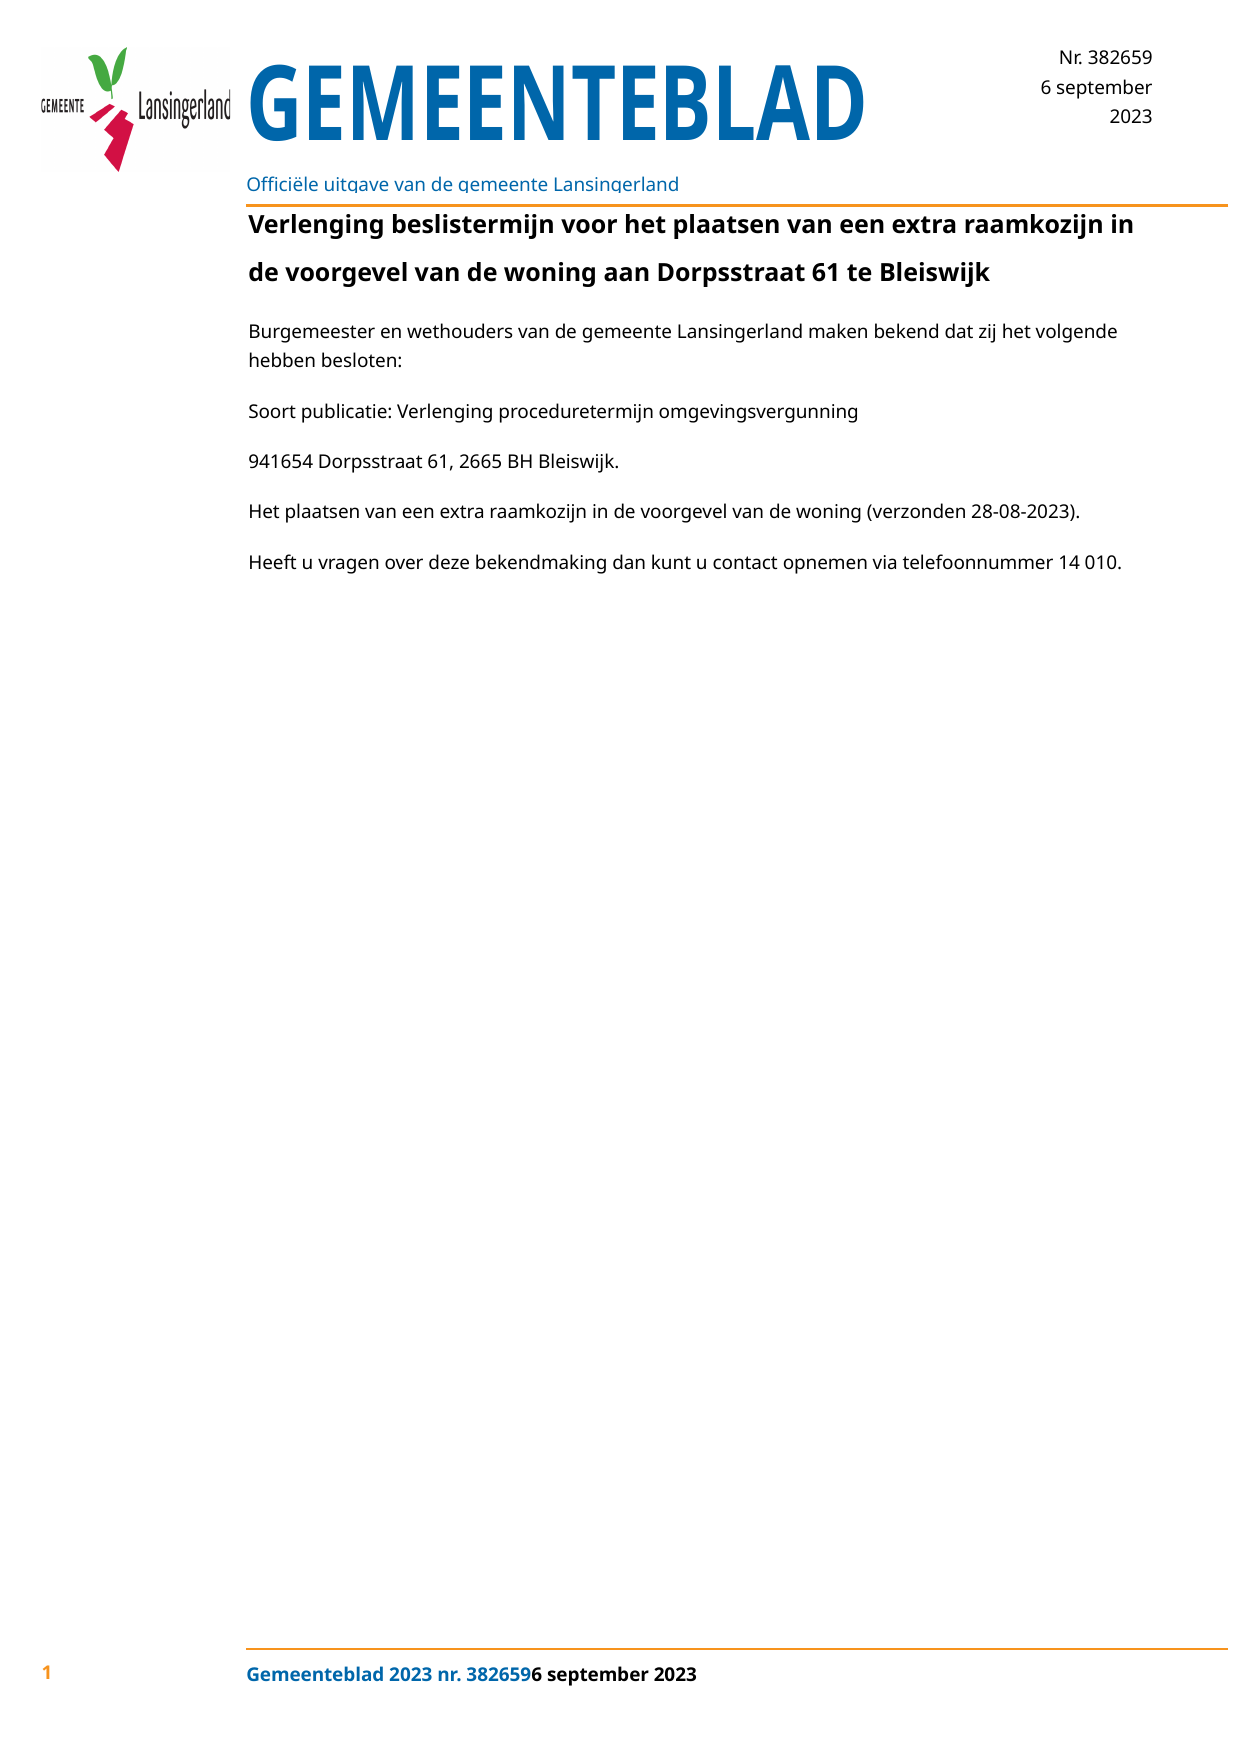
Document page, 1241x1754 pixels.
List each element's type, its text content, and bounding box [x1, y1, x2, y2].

text 941654 Dorpsstraat 61, 2665 BH Bleiswijk. [248, 448, 1152, 474]
picture [41, 47, 231, 172]
text Burgemeester en wethouders van de gemeente Lansingerland maken bekend dat zij het volgende hebben besloten: [248, 318, 1152, 373]
text Het plaatsen van een extra raamkozijn in de voorgevel van de woning (verzonden 28-08-2023). [248, 499, 1152, 524]
text Soort publicatie: Verlenging proceduretermijn omgevingsvergunning [248, 398, 1152, 424]
text Heeft u vragen over deze bekendmaking dan kunt u contact opnemen via telefoonnummer 14 010. [248, 549, 1152, 575]
text Verlenging beslistermijn voor het plaatsen van een extra raamkozijn in de voorgevel van de woning aan Dorpsstraat 61 te Bleiswijk [248, 207, 1152, 288]
